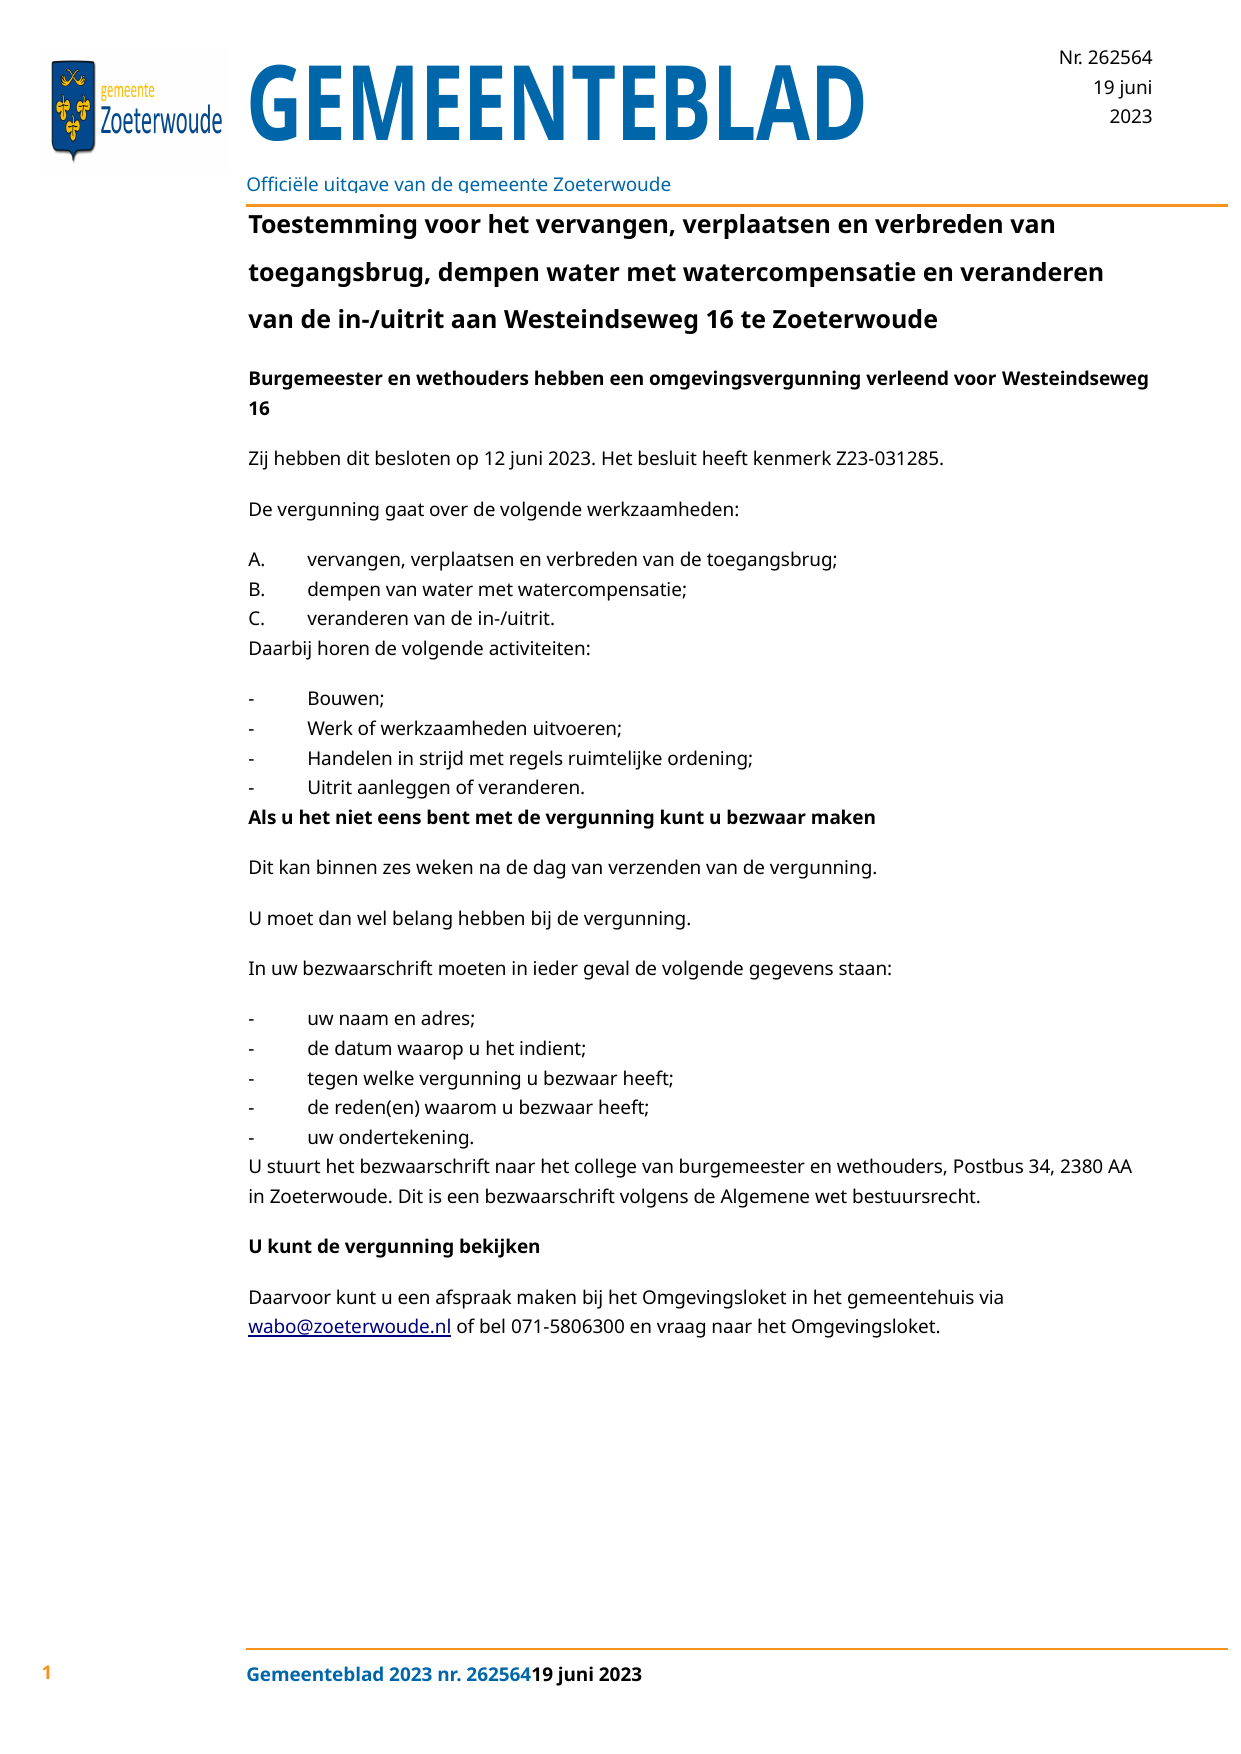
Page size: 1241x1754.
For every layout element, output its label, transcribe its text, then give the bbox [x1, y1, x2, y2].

list uw naam en adres; [248, 1006, 1152, 1031]
text Daarvoor kunt u een afspraak maken bij het Omgevingsloket in het gemeentehuis via wabo@zoeterwoude.nl of bel 071-5806300 en vraag naar het Omgevingsloket. [248, 1284, 1152, 1339]
list tegen welke vergunning u bezwaar heeft; [248, 1065, 1152, 1090]
text Als u het niet eens bent met de vergunning kunt u bezwaar maken [248, 804, 1152, 829]
list de reden(en) waarom u bezwaar heeft; [248, 1094, 1152, 1120]
list dempen van water met watercompensatie; [248, 576, 1152, 602]
list Werk of werkzaamheden uitvoeren; [248, 715, 1152, 741]
text Dit kan binnen zes weken na de dag van verzenden van de vergunning. [248, 854, 1152, 880]
text In uw bezwaarschrift moeten in ieder geval de volgende gegevens staan: [248, 955, 1152, 981]
list veranderen van de in-/uitrit. [248, 606, 1152, 631]
text U stuurt het bezwaarschrift naar het college van burgemeester en wethouders, Postbus 34, 2380 AA in Zoeterwoude. Dit is een bezwaarschrift volgens de Algemene wet bestuursrecht. [248, 1153, 1152, 1209]
list Handelen in strijd met regels ruimtelijke ordening; [248, 745, 1152, 770]
picture [41, 47, 231, 172]
list Uitrit aanleggen of veranderen. [248, 774, 1152, 800]
text Toestemming voor het vervangen, verplaatsen en verbreden van toegangsbrug, dempen water met watercompensatie en veranderen van de in-/uitrit aan Westeindseweg 16 te Zoeterwoude [248, 207, 1152, 336]
text Zij hebben dit besloten op 12 juni 2023. Het besluit heeft kenmerk Z23-031285. [248, 446, 1152, 471]
text U moet dan wel belang hebben bij de vergunning. [248, 905, 1152, 930]
list uw ondertekening. [248, 1124, 1152, 1149]
list vervangen, verplaatsen en verbreden van de toegangsbrug; [248, 546, 1152, 572]
text De vergunning gaat over de volgende werkzaamheden: [248, 496, 1152, 522]
list de datum waarop u het indient; [248, 1035, 1152, 1061]
text Burgemeester en wethouders hebben een omgevingsvergunning verleend voor Westeindseweg 16 [248, 366, 1152, 421]
list Bouwen; [248, 686, 1152, 711]
text U kunt de vergunning bekijken [248, 1233, 1152, 1259]
text Daarbij horen de volgende activiteiten: [248, 635, 1152, 661]
